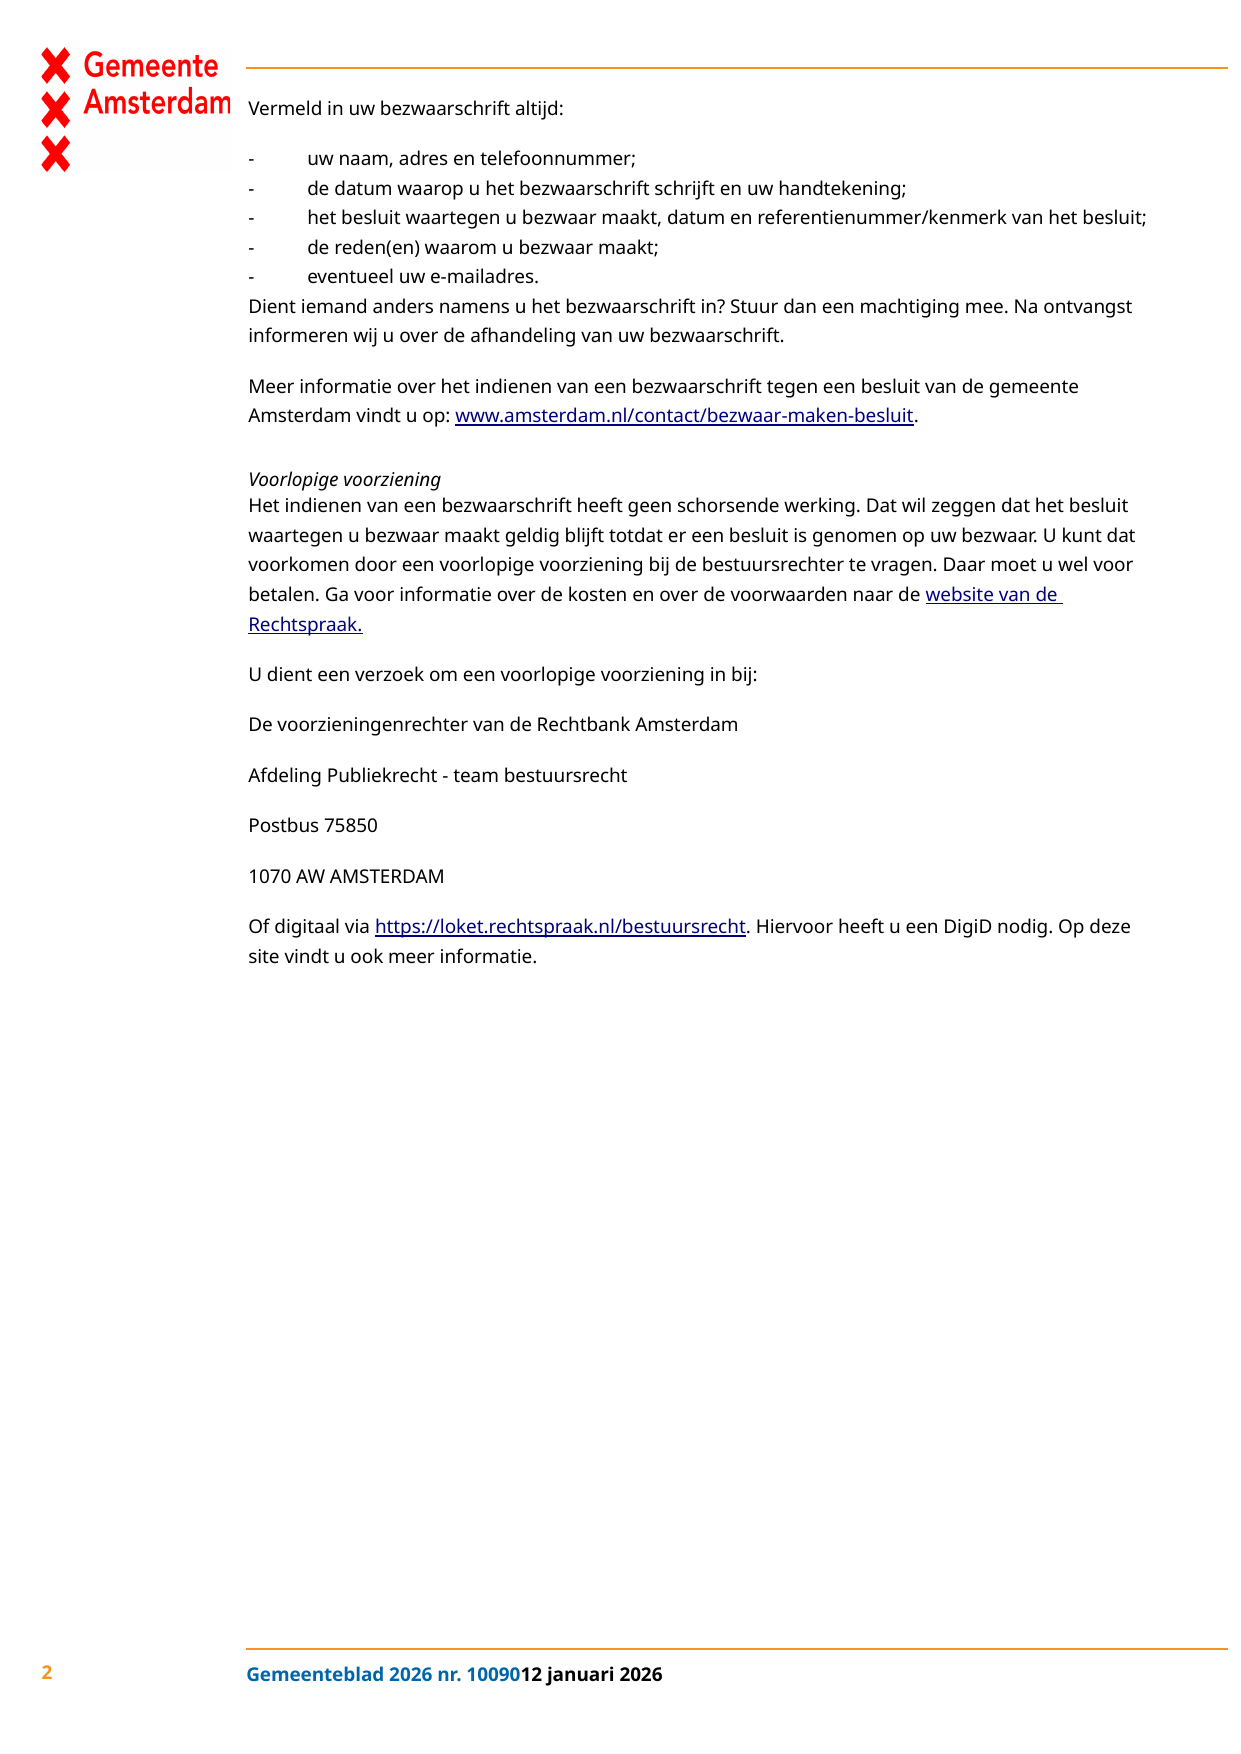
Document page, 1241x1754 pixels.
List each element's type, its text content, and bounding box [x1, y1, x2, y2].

text 1070 AW AMSTERDAM [248, 863, 1152, 888]
text Dient iemand anders namens u het bezwaarschrift in? Stuur dan een machtiging mee. Na ontvangst informeren wij u over de afhandeling van uw bezwaarschrift. [248, 293, 1152, 348]
text U dient een verzoek om een voorlopige voorziening in bij: [248, 661, 1152, 687]
text De voorzieningenrechter van de Rechtbank Amsterdam [248, 712, 1152, 737]
picture [41, 47, 231, 172]
text Vermeld in uw bezwaarschrift altijd: [248, 95, 1152, 121]
list het besluit waartegen u bezwaar maakt, datum en referentienummer/kenmerk van het besluit; [248, 204, 1152, 230]
list eventueel uw e-mailadres. [248, 263, 1152, 289]
text Het indienen van een bezwaarschrift heeft geen schorsende werking. Dat wil zeggen dat het besluit waartegen u bezwaar maakt geldig blijft totdat er een besluit is genomen op uw bezwaar. U kunt dat voorkomen door een voorlopige voorziening bij de bestuursrechter te vragen. Daar moet u wel voor betalen. Ga voor informatie over de kosten en over de voorwaarden naar de website van de Rechtspraak. [248, 492, 1152, 636]
text Afdeling Publiekrecht - team bestuursrecht [248, 762, 1152, 788]
list de datum waarop u het bezwaarschrift schrijft en uw handtekening; [248, 175, 1152, 201]
list uw naam, adres en telefoonnummer; [248, 145, 1152, 171]
text Postbus 75850 [248, 812, 1152, 838]
text Of digitaal via https://loket.rechtspraak.nl/bestuursrecht. Hiervoor heeft u een DigiD nodig. Op deze site vindt u ook meer informatie. [248, 913, 1152, 968]
list de reden(en) waarom u bezwaar maakt; [248, 234, 1152, 260]
text Voorlopige voorziening [248, 467, 1152, 492]
text Meer informatie over het indienen van een bezwaarschrift tegen een besluit van de gemeente Amsterdam vindt u op: www.amsterdam.nl/contact/bezwaar-maken-besluit. [248, 373, 1152, 428]
